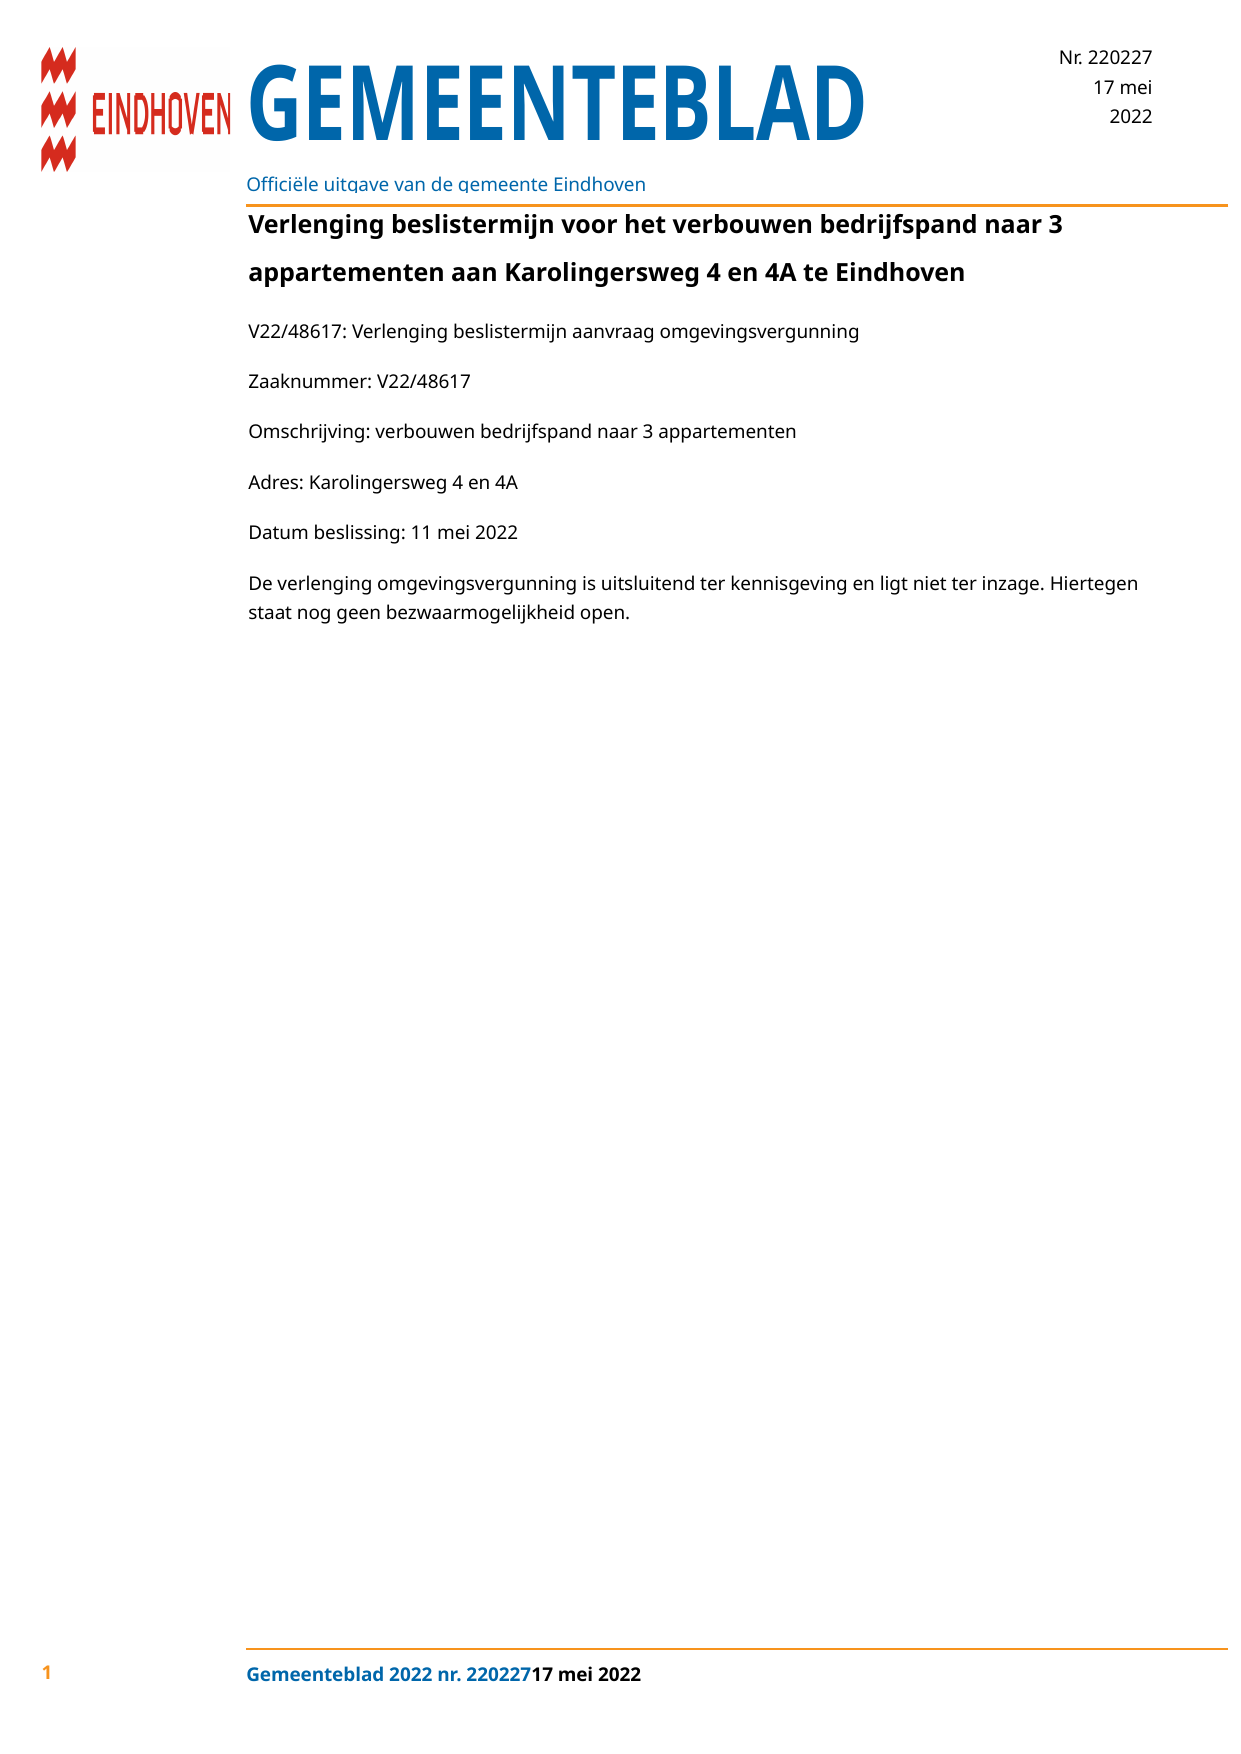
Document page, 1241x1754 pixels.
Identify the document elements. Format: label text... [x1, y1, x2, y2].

text Zaaknummer: V22/48617 [248, 368, 1152, 394]
text Datum beslissing: 11 mei 2022 [248, 519, 1152, 545]
text De verlenging omgevingsvergunning is uitsluitend ter kennisgeving en ligt niet ter inzage. Hiertegen staat nog geen bezwaarmogelijkheid open. [248, 570, 1152, 625]
text Adres: Karolingersweg 4 en 4A [248, 469, 1152, 495]
picture [41, 47, 231, 172]
text Omschrijving: verbouwen bedrijfspand naar 3 appartementen [248, 419, 1152, 444]
text Verlenging beslistermijn voor het verbouwen bedrijfspand naar 3 appartementen aan Karolingersweg 4 en 4A te Eindhoven [248, 207, 1152, 288]
text V22/48617: Verlenging beslistermijn aanvraag omgevingsvergunning [248, 318, 1152, 344]
